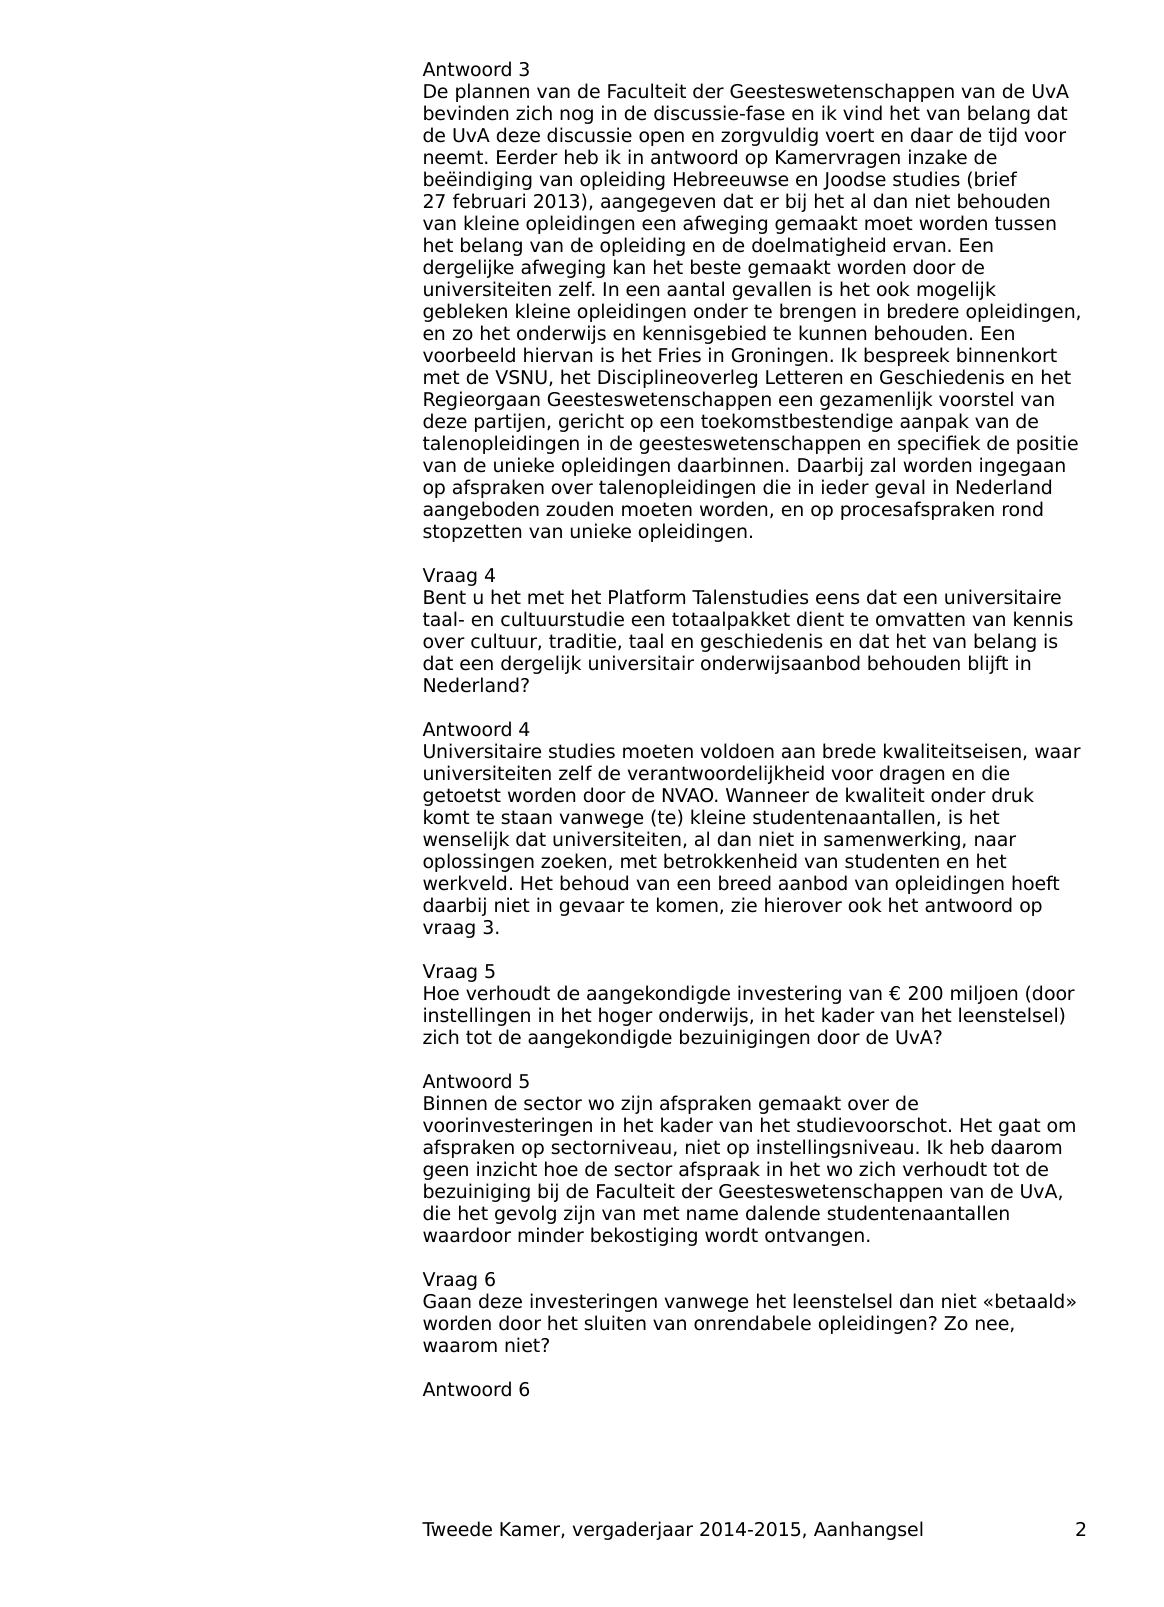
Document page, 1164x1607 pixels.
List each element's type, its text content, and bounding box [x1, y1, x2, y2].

text De plannen van de Faculteit der Geesteswetenschappen van de UvA bevinden zich nog in de discussie-fase en ik vind het van belang dat de UvA deze discussie open en zorgvuldig voert en daar de tijd voor neemt. Eerder heb ik in antwoord op Kamervragen inzake de beëindiging van opleiding Hebreeuwse en Joodse studies (brief 27 februari 2013), aangegeven dat er bij het al dan niet behouden van kleine opleidingen een afweging gemaakt moet worden tussen het belang van de opleiding en de doelmatigheid ervan. Een dergelijke afweging kan het beste gemaakt worden door de universiteiten zelf. In een aantal gevallen is het ook mogelijk gebleken kleine opleidingen onder te brengen in bredere opleidingen, en zo het onderwijs en kennisgebied te kunnen behouden. Een voorbeeld hiervan is het Fries in Groningen. Ik bespreek binnenkort met de VSNU, het Disciplineoverleg Letteren en Geschiedenis en het Regieorgaan Geesteswetenschappen een gezamenlijk voorstel van deze partijen, gericht op een toekomstbestendige aanpak van de talenopleidingen in de geesteswetenschappen en specifiek de positie van de unieke opleidingen daarbinnen. Daarbij zal worden ingegaan op afspraken over talenopleidingen die in ieder geval in Nederland aangeboden zouden moeten worden, en op procesafspraken rond stopzetten van unieke opleidingen. [422, 81, 1087, 543]
text Bent u het met het Platform Talenstudies eens dat een universitaire taal- en cultuurstudie een totaalpakket dient te omvatten van kennis over cultuur, traditie, taal en geschiedenis en dat het van belang is dat een dergelijk universitair onderwijsaanbod behouden blijft in Nederland? [422, 587, 1087, 697]
text Antwoord 5 [422, 1071, 1087, 1093]
text Binnen de sector wo zijn afspraken gemaakt over de voorinvesteringen in het kader van het studievoorschot. Het gaat om afspraken op sectorniveau, niet op instellingsniveau. Ik heb daarom geen inzicht hoe de sector afspraak in het wo zich verhoudt tot de bezuiniging bij de Faculteit der Geesteswetenschappen van de UvA, die het gevolg zijn van met name dalende studentenaantallen waardoor minder bekostiging wordt ontvangen. [422, 1093, 1087, 1247]
text Vraag 6 [422, 1269, 1087, 1291]
text Vraag 4 [422, 565, 1087, 587]
text Antwoord 6 [422, 1379, 1087, 1401]
text Gaan deze investeringen vanwege het leenstelsel dan niet «betaald» worden door het sluiten van onrendabele opleidingen? Zo nee, waarom niet? [422, 1291, 1087, 1357]
text Antwoord 4 [422, 719, 1087, 741]
text Universitaire studies moeten voldoen aan brede kwaliteitseisen, waar universiteiten zelf de verantwoordelijkheid voor dragen en die getoetst worden door de NVAO. Wanneer de kwaliteit onder druk komt te staan vanwege (te) kleine studentenaantallen, is het wenselijk dat universiteiten, al dan niet in samenwerking, naar oplossingen zoeken, met betrokkenheid van studenten en het werkveld. Het behoud van een breed aanbod van opleidingen hoeft daarbij niet in gevaar te komen, zie hierover ook het antwoord op vraag 3. [422, 741, 1087, 939]
text Antwoord 3 [422, 59, 1087, 81]
text Hoe verhoudt de aangekondigde investering van € 200 miljoen (door instellingen in het hoger onderwijs, in het kader van het leenstelsel) zich tot de aangekondigde bezuinigingen door de UvA? [422, 983, 1087, 1049]
text Vraag 5 [422, 961, 1087, 983]
